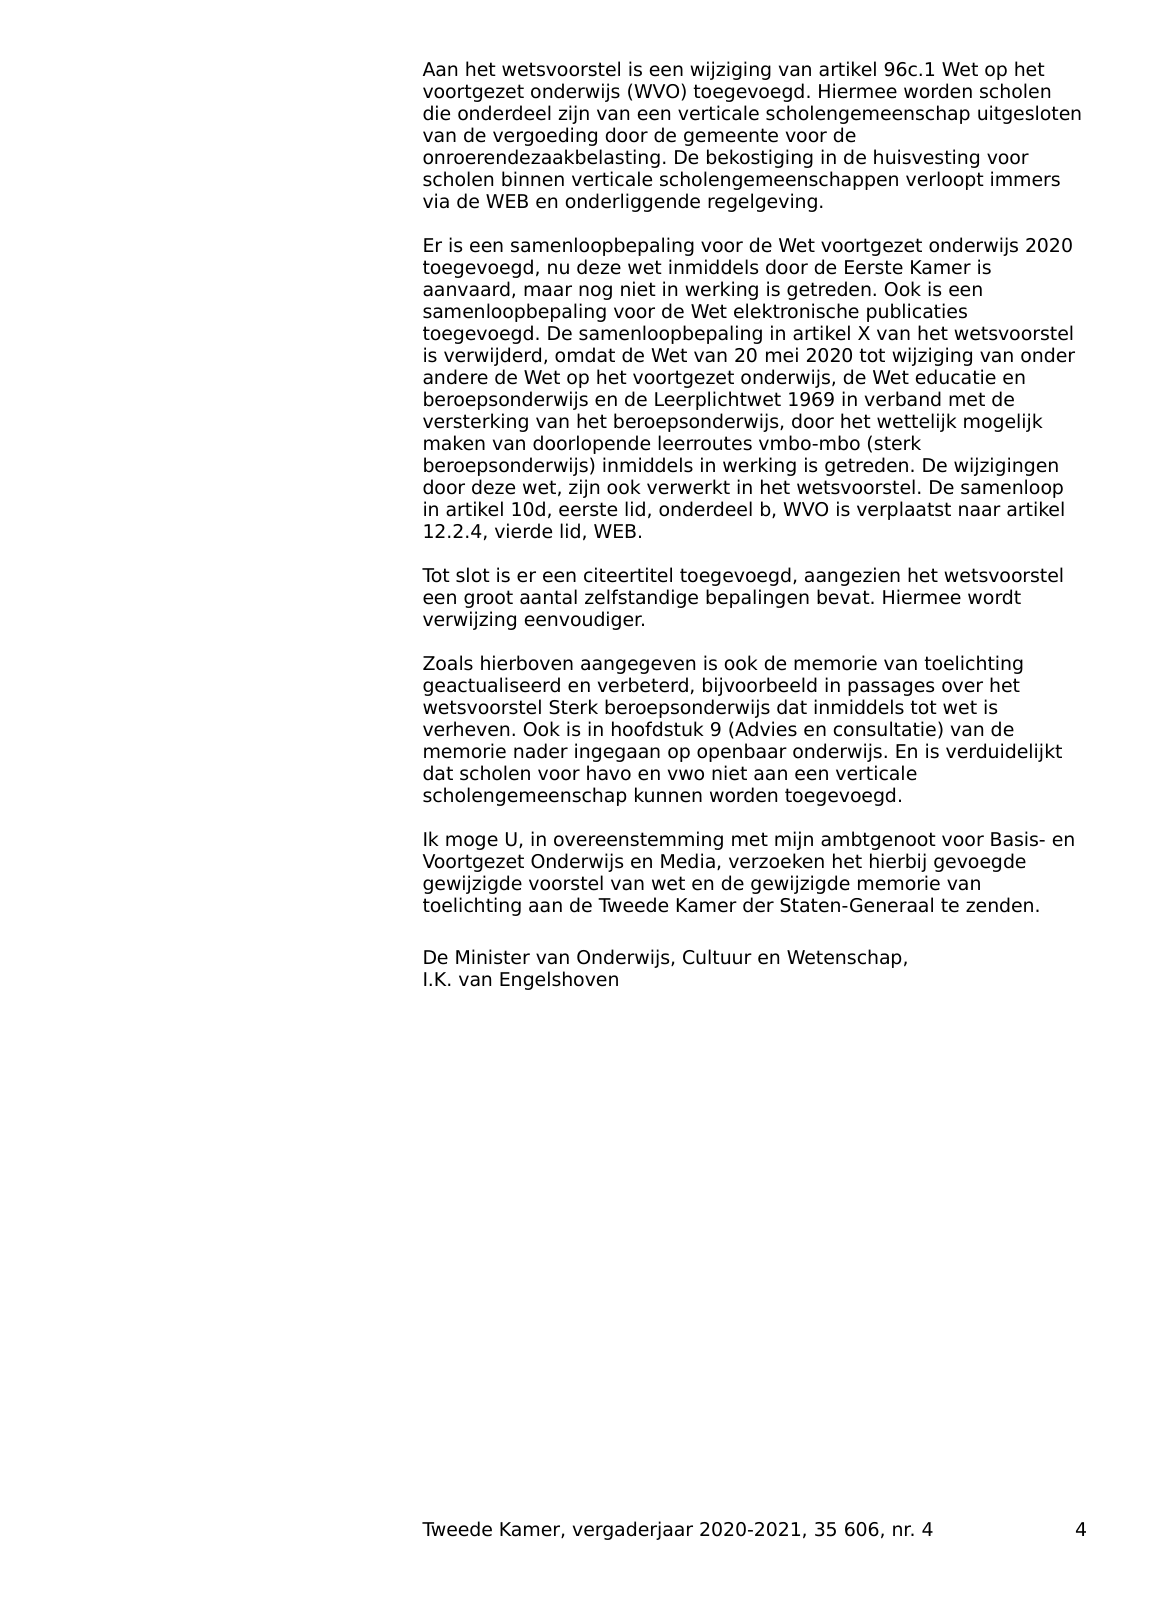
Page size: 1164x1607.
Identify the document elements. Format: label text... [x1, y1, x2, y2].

text Ik moge U, in overeenstemming met mijn ambtgenoot voor Basis- en Voortgezet Onderwijs en Media, verzoeken het hierbij gevoegde gewijzigde voorstel van wet en de gewijzigde memorie van toelichting aan de Tweede Kamer der Staten-Generaal te zenden. [422, 829, 1087, 917]
text Aan het wetsvoorstel is een wijziging van artikel 96c.1 Wet op het voortgezet onderwijs (WVO) toegevoegd. Hiermee worden scholen die onderdeel zijn van een verticale scholengemeenschap uitgesloten van de vergoeding door de gemeente voor de onroerendezaakbelasting. De bekostiging in de huisvesting voor scholen binnen verticale scholengemeenschappen verloopt immers via de WEB en onderliggende regelgeving. [422, 59, 1087, 213]
text Er is een samenloopbepaling voor de Wet voortgezet onderwijs 2020 toegevoegd, nu deze wet inmiddels door de Eerste Kamer is aanvaard, maar nog niet in werking is getreden. Ook is een samenloopbepaling voor de Wet elektronische publicaties toegevoegd. De samenloopbepaling in artikel X van het wetsvoorstel is verwijderd, omdat de Wet van 20 mei 2020 tot wijziging van onder andere de Wet op het voortgezet onderwijs, de Wet educatie en beroepsonderwijs en de Leerplichtwet 1969 in verband met de versterking van het beroepsonderwijs, door het wettelijk mogelijk maken van doorlopende leerroutes vmbo-mbo (sterk beroepsonderwijs) inmiddels in werking is getreden. De wijzigingen door deze wet, zijn ook verwerkt in het wetsvoorstel. De samenloop in artikel 10d, eerste lid, onderdeel b, WVO is verplaatst naar artikel 12.2.4, vierde lid, WEB. [422, 235, 1087, 543]
text Tot slot is er een citeertitel toegevoegd, aangezien het wetsvoorstel een groot aantal zelfstandige bepalingen bevat. Hiermee wordt verwijzing eenvoudiger. [422, 565, 1087, 631]
text De Minister van Onderwijs, Cultuur en Wetenschap, I.K. van Engelshoven [422, 947, 1087, 991]
text Zoals hierboven aangegeven is ook de memorie van toelichting geactualiseerd en verbeterd, bijvoorbeeld in passages over het wetsvoorstel Sterk beroepsonderwijs dat inmiddels tot wet is verheven. Ook is in hoofdstuk 9 (Advies en consultatie) van de memorie nader ingegaan op openbaar onderwijs. En is verduidelijkt dat scholen voor havo en vwo niet aan een verticale scholengemeenschap kunnen worden toegevoegd. [422, 653, 1087, 807]
